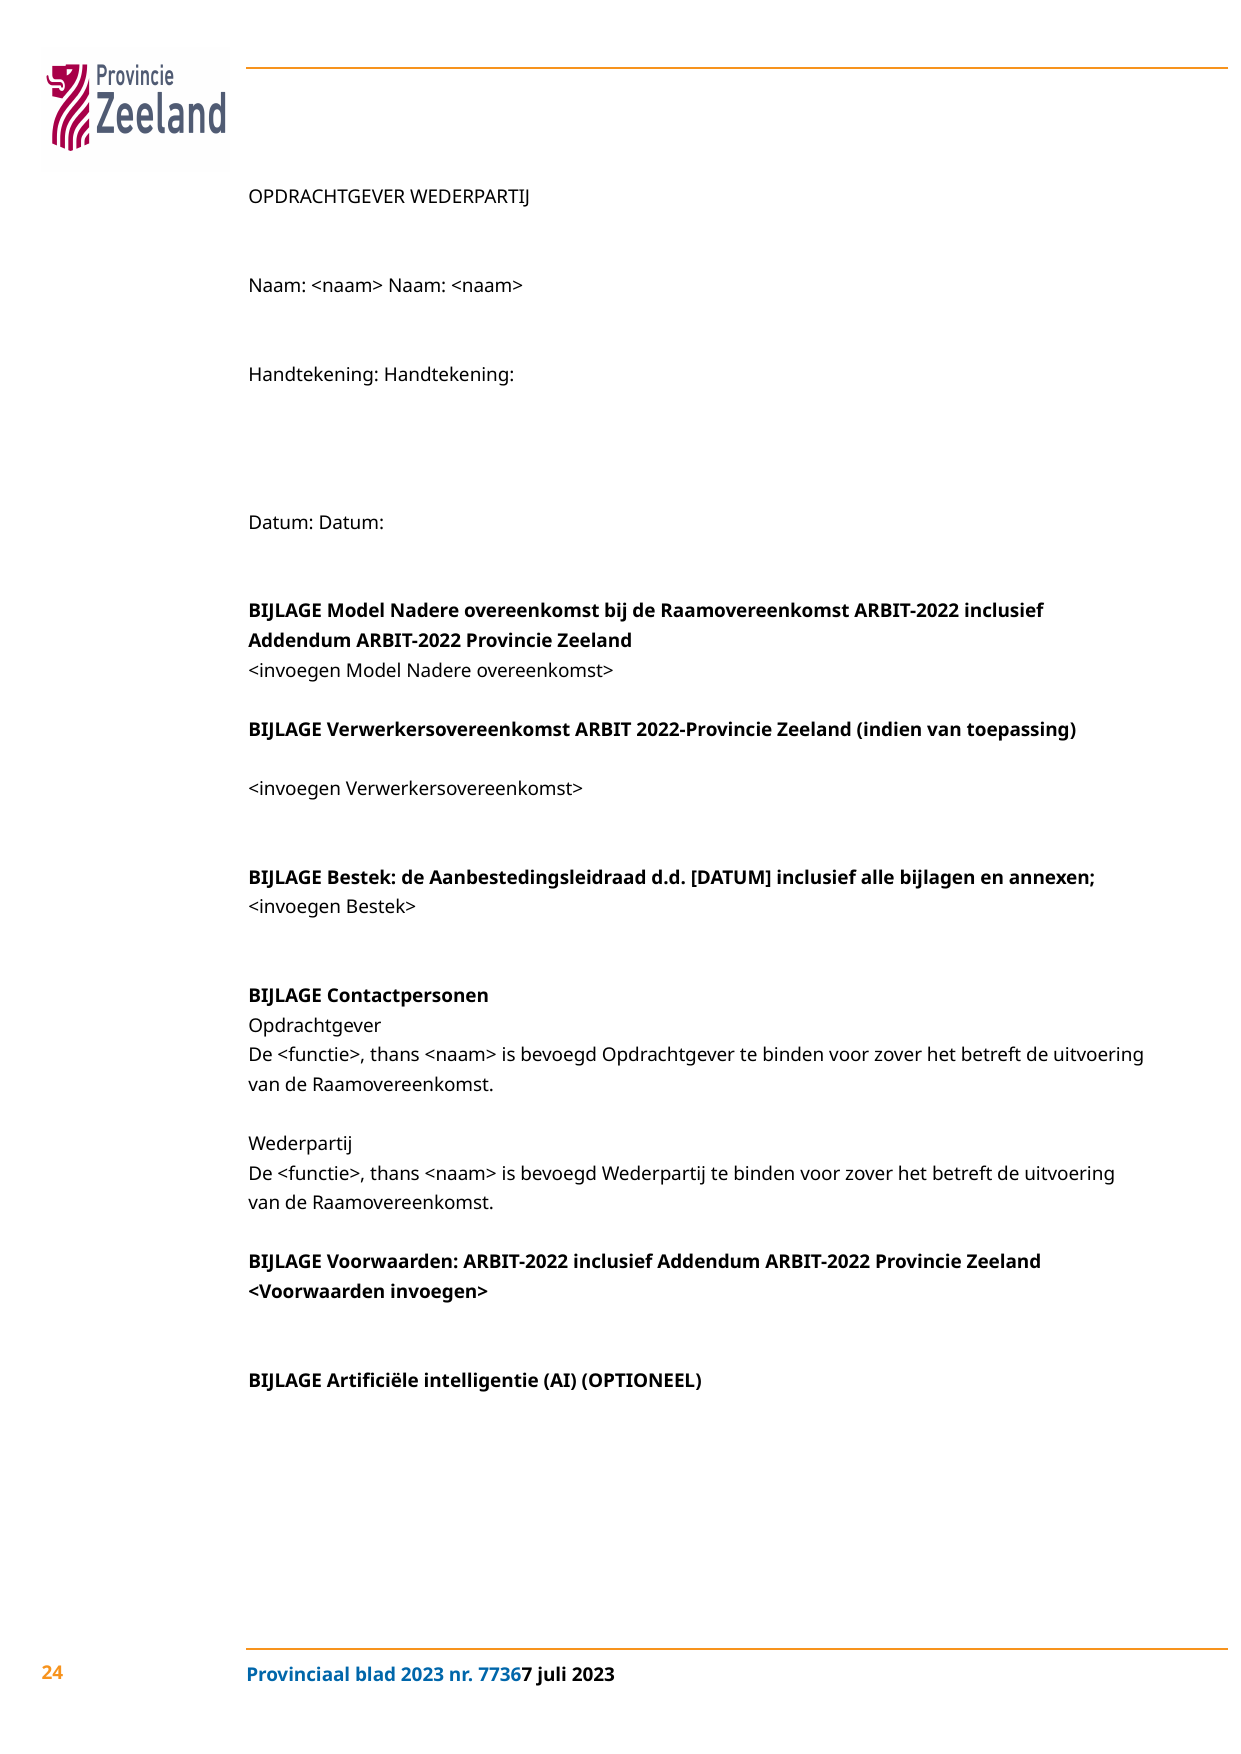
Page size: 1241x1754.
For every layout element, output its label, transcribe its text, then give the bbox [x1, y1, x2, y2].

text Naam: <naam> Naam: <naam> [248, 272, 1152, 298]
text BIJLAGE Verwerkersovereenkomst ARBIT 2022-Provincie Zeeland (indien van toepassing) [248, 716, 1152, 742]
text Wederpartij [248, 1130, 1152, 1156]
text <Voorwaarden invoegen> [248, 1278, 1152, 1304]
text Handtekening: Handtekening: [248, 361, 1152, 387]
text OPDRACHTGEVER WEDERPARTIJ [248, 183, 1152, 209]
text <invoegen Bestek> [248, 893, 1152, 919]
text BIJLAGE Bestek: de Aanbestedingsleidraad d.d. [DATUM] inclusief alle bijlagen en annexen; [248, 864, 1152, 890]
text BIJLAGE Model Nadere overeenkomst bij de Raamovereenkomst ARBIT-2022 inclusief Addendum ARBIT-2022 Provincie Zeeland [248, 598, 1152, 653]
text Opdrachtgever [248, 1012, 1152, 1038]
text BIJLAGE Voorwaarden: ARBIT-2022 inclusief Addendum ARBIT-2022 Provincie Zeeland [248, 1248, 1152, 1274]
text De <functie>, thans <naam> is bevoegd Opdrachtgever te binden voor zover het betreft de uitvoering van de Raamovereenkomst. [248, 1041, 1152, 1097]
text Datum: Datum: [248, 509, 1152, 535]
text BIJLAGE Contactpersonen [248, 982, 1152, 1008]
text <invoegen Model Nadere overeenkomst> [248, 657, 1152, 683]
text De <functie>, thans <naam> is bevoegd Wederpartij te binden voor zover het betreft de uitvoering van de Raamovereenkomst. [248, 1160, 1152, 1215]
text BIJLAGE Artificiële intelligentie (AI) (OPTIONEEL) [248, 1367, 1152, 1393]
text <invoegen Verwerkersovereenkomst> [248, 775, 1152, 801]
picture [41, 47, 231, 172]
